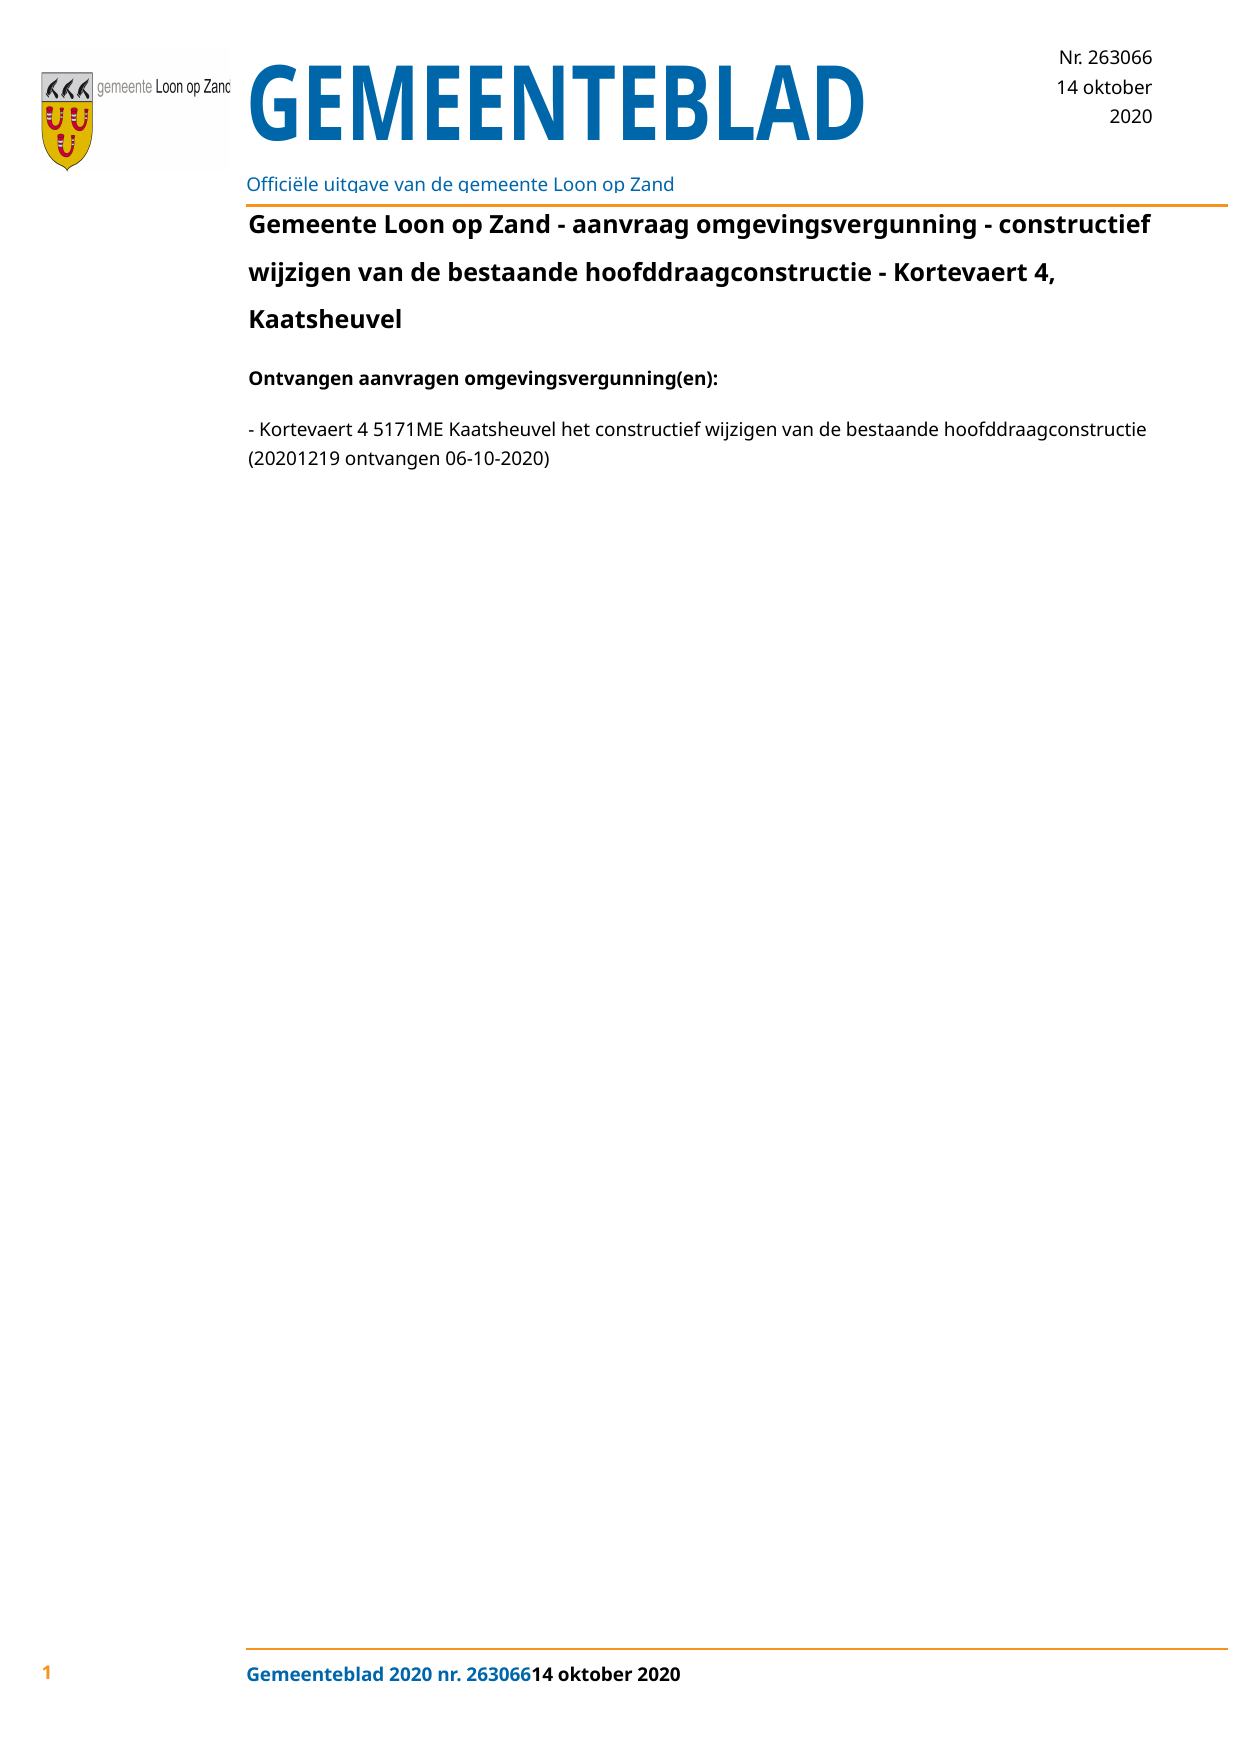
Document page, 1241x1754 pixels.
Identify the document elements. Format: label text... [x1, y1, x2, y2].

text Ontvangen aanvragen omgevingsvergunning(en): [248, 366, 1152, 391]
text Gemeente Loon op Zand - aanvraag omgevingsvergunning - constructief wijzigen van de bestaande hoofddraagconstructie - Kortevaert 4, Kaatsheuvel [248, 207, 1152, 336]
picture [41, 47, 231, 172]
text - Kortevaert 4 5171ME Kaatsheuvel het constructief wijzigen van de bestaande hoofddraagconstructie (20201219 ontvangen 06-10-2020) [248, 416, 1152, 471]
